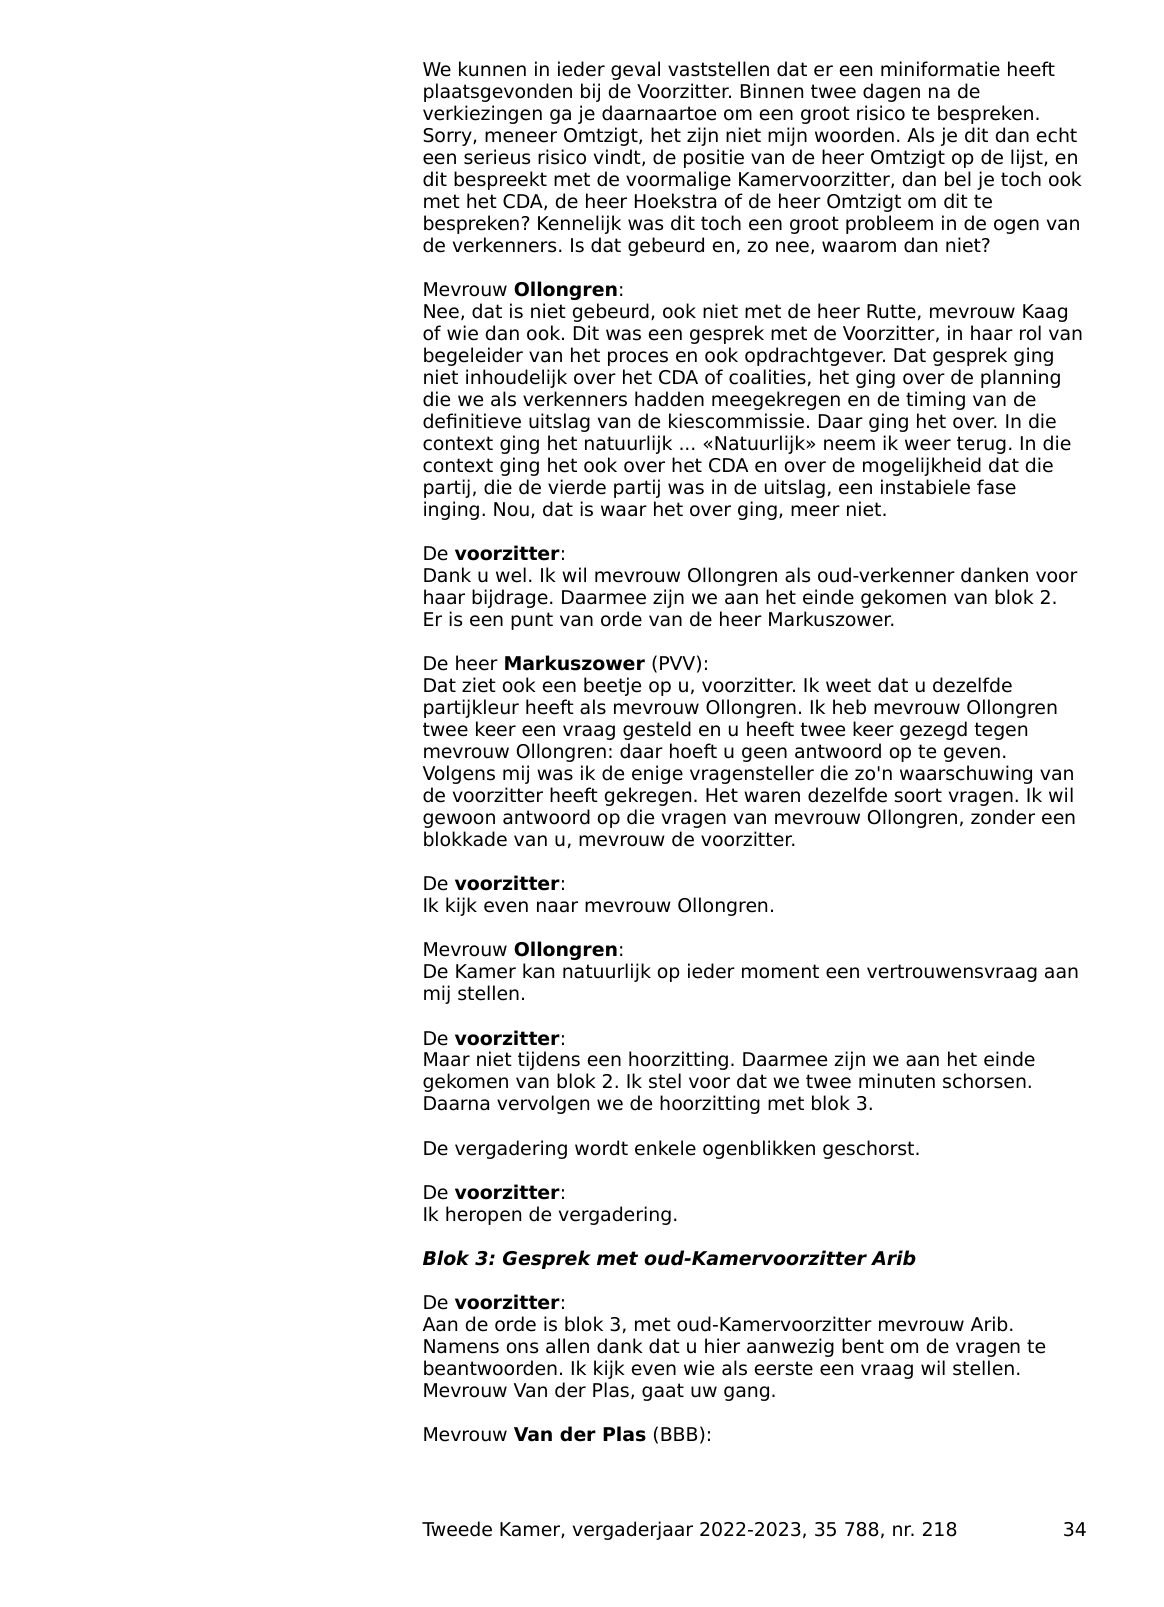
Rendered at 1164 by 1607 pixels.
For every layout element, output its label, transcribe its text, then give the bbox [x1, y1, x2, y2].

subtitle Blok 3: Gesprek met oud-Kamervoorzitter Arib [422, 1248, 1087, 1270]
text Ik kijk even naar mevrouw Ollongren. [422, 895, 1087, 917]
text Mevrouw Ollongren: [422, 939, 1087, 961]
text Dank u wel. Ik wil mevrouw Ollongren als oud-verkenner danken voor haar bijdrage. Daarmee zijn we aan het einde gekomen van blok 2. [422, 565, 1087, 609]
text Mevrouw Ollongren: [422, 279, 1087, 301]
text Dat ziet ook een beetje op u, voorzitter. Ik weet dat u dezelfde partijkleur heeft als mevrouw Ollongren. Ik heb mevrouw Ollongren twee keer een vraag gesteld en u heeft twee keer gezegd tegen mevrouw Ollongren: daar hoeft u geen antwoord op te geven. Volgens mij was ik de enige vragensteller die zo'n waarschuwing van de voorzitter heeft gekregen. Het waren dezelfde soort vragen. Ik wil gewoon antwoord op die vragen van mevrouw Ollongren, zonder een blokkade van u, mevrouw de voorzitter. [422, 675, 1087, 851]
text De voorzitter: [422, 873, 1087, 895]
text Aan de orde is blok 3, met oud-Kamervoorzitter mevrouw Arib. Namens ons allen dank dat u hier aanwezig bent om de vragen te beantwoorden. Ik kijk even wie als eerste een vraag wil stellen. Mevrouw Van der Plas, gaat uw gang. [422, 1314, 1087, 1402]
text Maar niet tijdens een hoorzitting. Daarmee zijn we aan het einde gekomen van blok 2. Ik stel voor dat we twee minuten schorsen. Daarna vervolgen we de hoorzitting met blok 3. [422, 1049, 1087, 1115]
text De Kamer kan natuurlijk op ieder moment een vertrouwensvraag aan mij stellen. [422, 961, 1087, 1005]
text De voorzitter: [422, 1027, 1087, 1049]
text De voorzitter: [422, 1182, 1087, 1204]
text Ik heropen de vergadering. [422, 1204, 1087, 1226]
text Er is een punt van orde van de heer Markuszower. [422, 609, 1087, 631]
text De vergadering wordt enkele ogenblikken geschorst. [422, 1137, 1087, 1159]
text De heer Markuszower (PVV): [422, 653, 1087, 675]
text Nee, dat is niet gebeurd, ook niet met de heer Rutte, mevrouw Kaag of wie dan ook. Dit was een gesprek met de Voorzitter, in haar rol van begeleider van het proces en ook opdrachtgever. Dat gesprek ging niet inhoudelijk over het CDA of coalities, het ging over de planning die we als verkenners hadden meegekregen en de timing van de definitieve uitslag van de kiescommissie. Daar ging het over. In die context ging het natuurlijk ... «Natuurlijk» neem ik weer terug. In die context ging het ook over het CDA en over de mogelijkheid dat die partij, die de vierde partij was in de uitslag, een instabiele fase inging. Nou, dat is waar het over ging, meer niet. [422, 301, 1087, 521]
text Mevrouw Van der Plas (BBB): [422, 1424, 1087, 1446]
text De voorzitter: [422, 543, 1087, 565]
text De voorzitter: [422, 1292, 1087, 1314]
text We kunnen in ieder geval vaststellen dat er een miniformatie heeft plaatsgevonden bij de Voorzitter. Binnen twee dagen na de verkiezingen ga je daarnaartoe om een groot risico te bespreken. Sorry, meneer Omtzigt, het zijn niet mijn woorden. Als je dit dan echt een serieus risico vindt, de positie van de heer Omtzigt op de lijst, en dit bespreekt met de voormalige Kamervoorzitter, dan bel je toch ook met het CDA, de heer Hoekstra of de heer Omtzigt om dit te bespreken? Kennelijk was dit toch een groot probleem in de ogen van de verkenners. Is dat gebeurd en, zo nee, waarom dan niet? [422, 59, 1087, 257]
